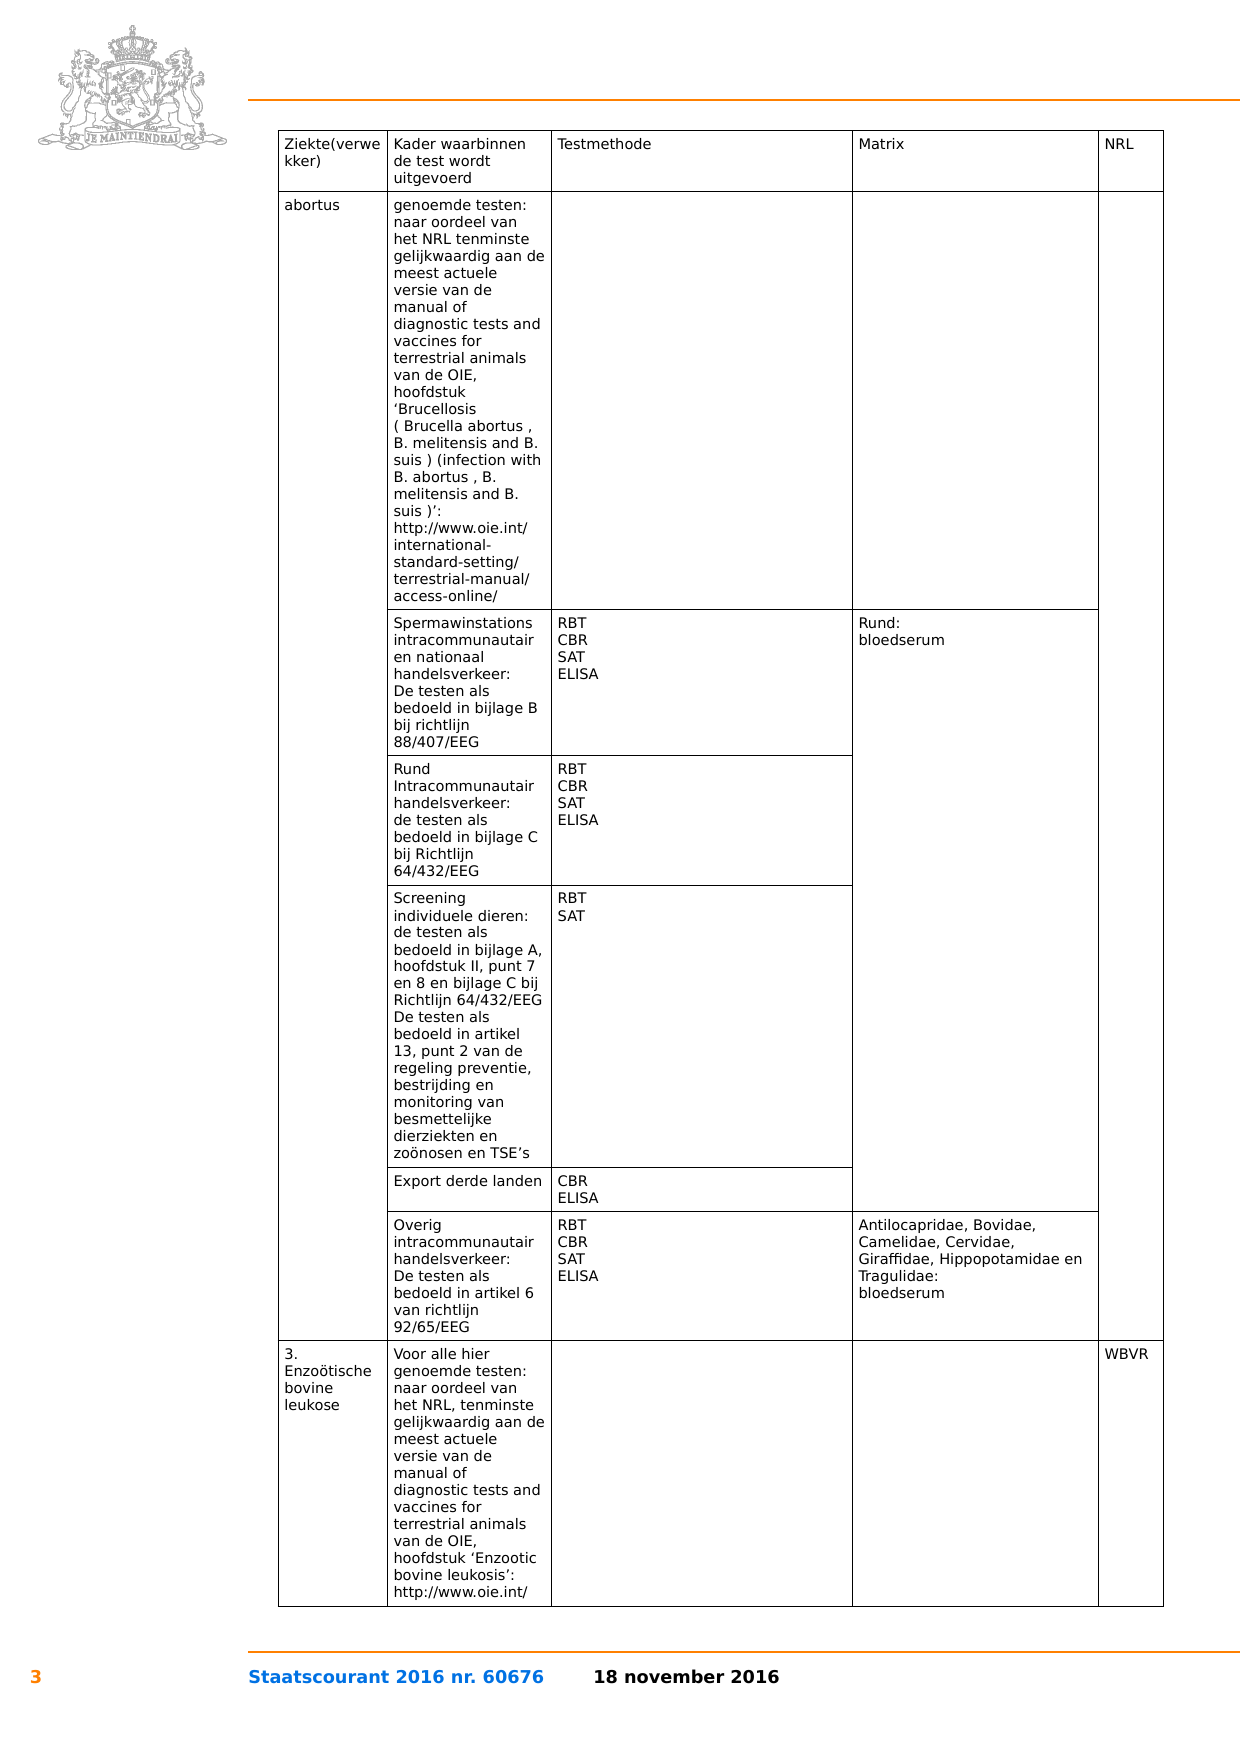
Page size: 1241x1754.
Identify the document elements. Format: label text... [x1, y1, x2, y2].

table_cell RBT CBR SAT ELISA [552, 610, 852, 755]
table_cell [853, 192, 1098, 609]
table_cell [552, 192, 852, 609]
table_cell Screening individuele dieren: de testen als bedoeld in bijlage A, hoofdstuk II, punt 7 en 8 en bijlage C bij Richtlijn 64/432/EEG De testen als bedoeld in artikel 13, punt 2 van de regeling preventie, bestrijding en monitoring van besmettelijke dierziekten en zoönosen en TSE’s [388, 886, 551, 1167]
table_cell CBR ELISA [552, 1168, 852, 1211]
table_cell genoemde testen: naar oordeel van het NRL tenminste gelijkwaardig aan de meest actuele versie van de manual of diagnostic tests and vaccines for terrestrial animals van de OIE, hoofdstuk ‘Brucellosis ( Brucella abortus , B. melitensis and B. suis ) (infection with B. abortus , B. melitensis and B. suis )’: http://www.oie.int/international-standard-setting/terrestrial-manual/access-online/ [388, 192, 551, 609]
table_header NRL [1099, 131, 1163, 191]
table_cell [853, 1341, 1098, 1606]
picture [38, 25, 227, 150]
table_cell RBT CBR SAT ELISA [552, 1212, 852, 1340]
table_cell Overig intracommunautair handelsverkeer: De testen als bedoeld in artikel 6 van richtlijn 92/65/EEG [388, 1212, 551, 1340]
table_header Kader waarbinnen de test wordt uitgevoerd [388, 131, 551, 191]
table_cell RBT SAT [552, 886, 852, 1167]
table_cell 3. Enzoötische bovine leukose [279, 1341, 387, 1606]
table_cell Export derde landen [388, 1168, 551, 1211]
table_cell Spermawinstations intracommunautair en nationaal handelsverkeer: De testen als bedoeld in bijlage B bij richtlijn 88/407/EEG [388, 610, 551, 755]
table_cell [1099, 192, 1163, 1340]
table_cell abortus [279, 192, 387, 1340]
table_header Ziekte(verwekker) [279, 131, 387, 191]
table_header Testmethode [552, 131, 852, 191]
table_cell [552, 1341, 852, 1606]
table_cell RBT CBR SAT ELISA [552, 756, 852, 885]
table_cell Rund Intracommunautair handelsverkeer: de testen als bedoeld in bijlage C bij Richtlijn 64/432/EEG [388, 756, 551, 885]
table_cell WBVR [1099, 1341, 1163, 1606]
table_header Matrix [853, 131, 1098, 191]
table_cell Antilocapridae, Bovidae, Camelidae, Cervidae, Giraffidae, Hippopotamidae en Tragulidae: bloedserum [853, 1212, 1098, 1340]
table_cell Rund: bloedserum [853, 610, 1098, 1211]
table_cell Voor alle hier genoemde testen: naar oordeel van het NRL, tenminste gelijkwaardig aan de meest actuele versie van de manual of diagnostic tests and vaccines for terrestrial animals van de OIE, hoofdstuk ‘Enzootic bovine leukosis’: http://www.oie.int/ [388, 1341, 551, 1606]
